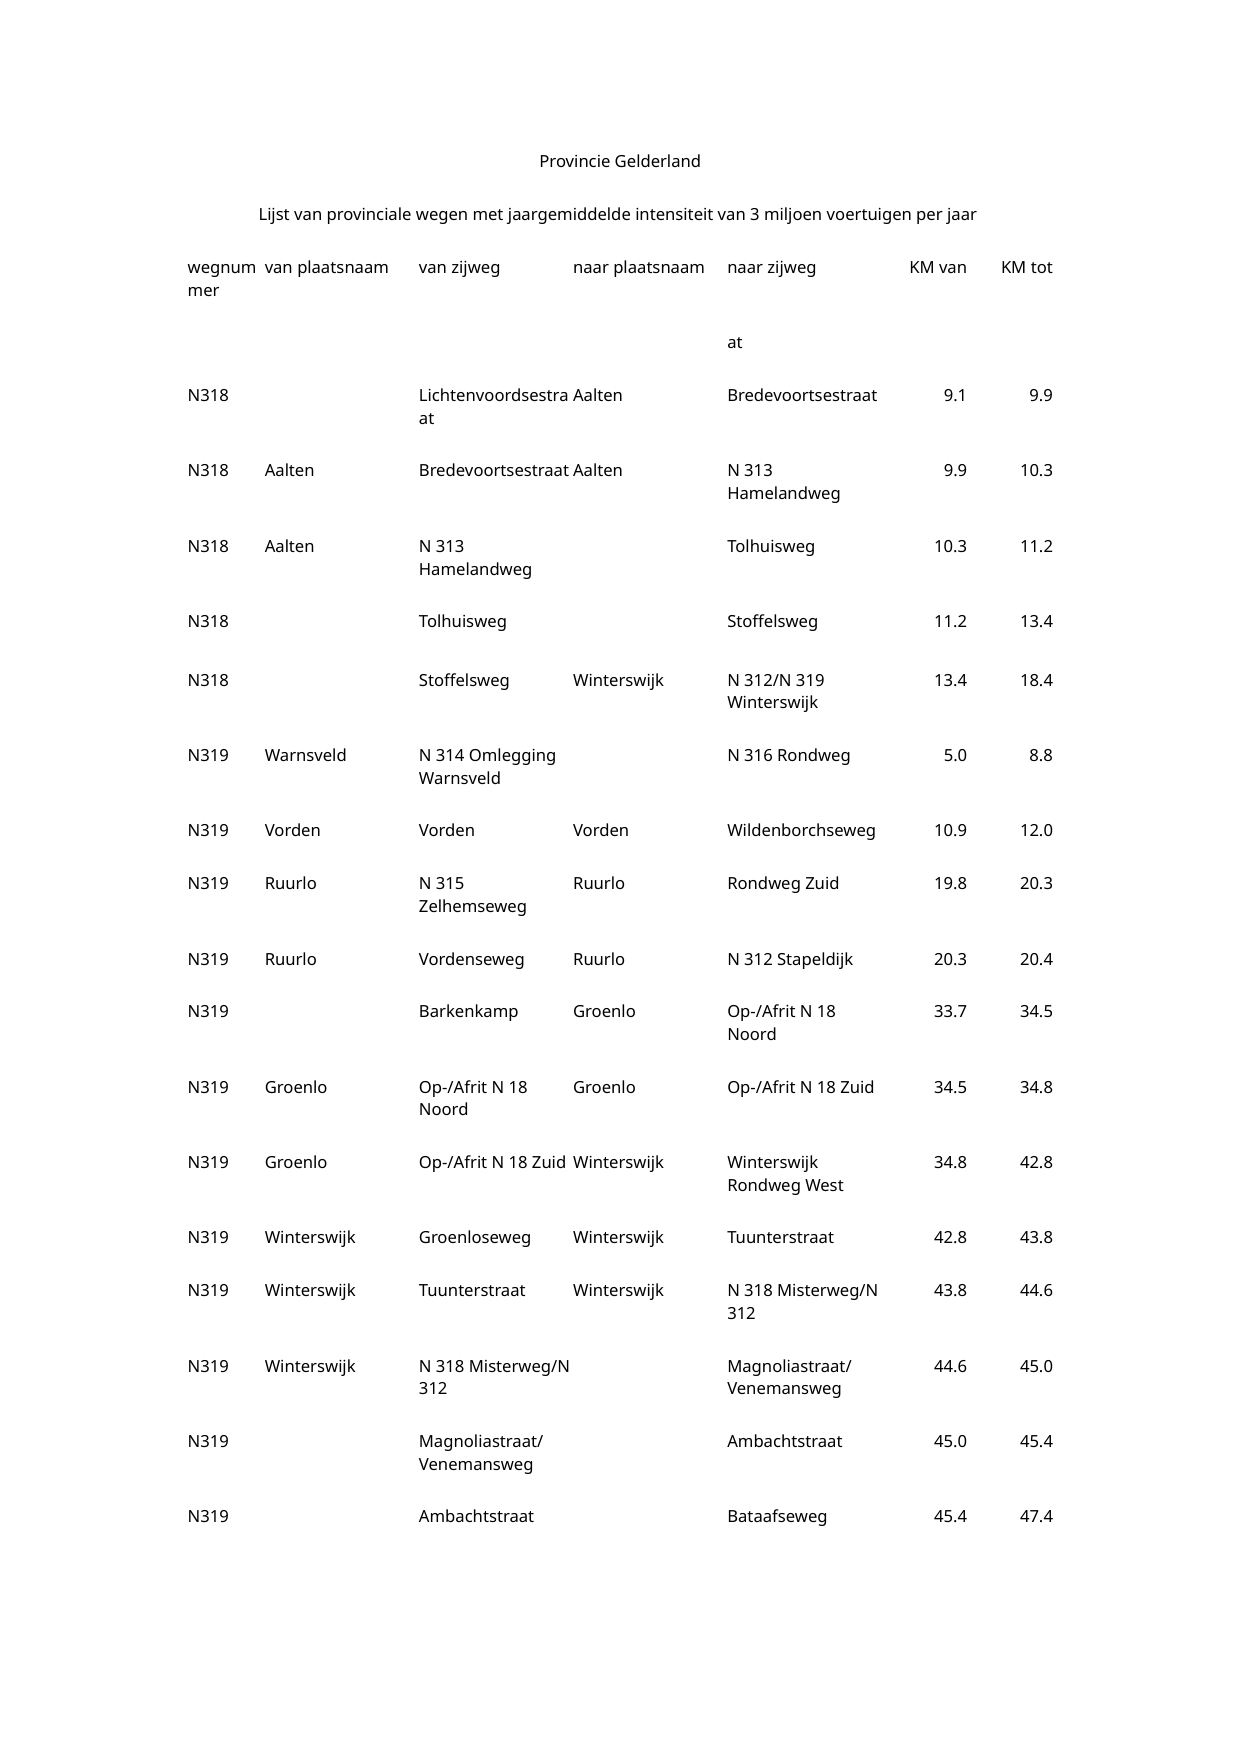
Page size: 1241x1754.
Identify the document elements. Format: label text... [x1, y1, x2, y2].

table_cell Lichtenvoordsestraat [419, 384, 573, 459]
table_cell N319 [188, 947, 264, 1000]
table_cell 8.8 [967, 744, 1053, 819]
table_cell N318 [188, 668, 264, 744]
table_cell Rondweg Zuid [727, 872, 881, 947]
table_cell 34.8 [967, 1075, 1053, 1151]
table_cell Winterswijk [573, 1151, 727, 1226]
table_cell [265, 610, 419, 668]
table_cell N319 [188, 819, 264, 872]
table_cell 5.0 [881, 744, 967, 819]
table_cell N319 [188, 1075, 264, 1151]
table_cell N 314 Omlegging Warnsveld [419, 744, 573, 819]
table_cell 47.4 [967, 1505, 1053, 1563]
table_cell Ruurlo [573, 947, 727, 1000]
table_cell 11.2 [967, 534, 1053, 610]
table_cell 13.4 [967, 610, 1053, 668]
table_cell [188, 331, 264, 383]
table_cell [573, 1354, 727, 1430]
table_cell 13.4 [881, 668, 967, 744]
table_cell N318 [188, 459, 264, 534]
table_cell 42.8 [881, 1226, 967, 1279]
table_cell N318 [188, 384, 264, 459]
table_cell 19.8 [881, 872, 967, 947]
table_cell Aalten [573, 384, 727, 459]
table_cell [573, 1505, 727, 1563]
table_cell 10.3 [967, 459, 1053, 534]
table_cell 9.9 [881, 459, 967, 534]
table_cell van plaatsnaam [265, 255, 419, 331]
table_cell 9.9 [967, 384, 1053, 459]
table_cell Stoffelsweg [419, 668, 573, 744]
table_cell Ruurlo [265, 947, 419, 1000]
table_cell N 316 Rondweg [727, 744, 881, 819]
table_cell 9.1 [881, 384, 967, 459]
table_cell Ruurlo [573, 872, 727, 947]
table_cell 34.8 [881, 1151, 967, 1226]
table_cell at [727, 331, 881, 383]
table_cell Vorden [419, 819, 573, 872]
table_cell [573, 534, 727, 610]
table_cell 10.9 [881, 819, 967, 872]
table_cell Bredevoortsestraat [727, 384, 881, 459]
table_cell 34.5 [881, 1075, 967, 1151]
table_cell N318 [188, 534, 264, 610]
table_cell Ambachtstraat [419, 1505, 573, 1563]
table_cell 12.0 [967, 819, 1053, 872]
table_cell KM van [881, 255, 967, 331]
table_cell N319 [188, 1354, 264, 1430]
table_cell Magnoliastraat/Venemansweg [419, 1430, 573, 1505]
table_cell 20.3 [967, 872, 1053, 947]
table_cell N319 [188, 1505, 264, 1563]
table_cell Groenlo [265, 1075, 419, 1151]
table_cell 20.3 [881, 947, 967, 1000]
table_cell Winterswijk [573, 1279, 727, 1354]
table_cell [265, 384, 419, 459]
table_cell [573, 610, 727, 668]
table_cell 45.0 [881, 1430, 967, 1505]
table_cell Ruurlo [265, 872, 419, 947]
table_cell [573, 331, 727, 383]
table_cell Aalten [265, 534, 419, 610]
table_cell [265, 331, 419, 383]
table_cell Op-/Afrit N 18 Noord [419, 1075, 573, 1151]
table_cell Op-/Afrit N 18 Zuid [419, 1151, 573, 1226]
table_header Provincie Gelderland [188, 150, 1053, 203]
table_cell 45.4 [881, 1505, 967, 1563]
table_cell N319 [188, 1226, 264, 1279]
table_cell 45.4 [967, 1430, 1053, 1505]
table_cell 43.8 [967, 1226, 1053, 1279]
table_cell Winterswijk [573, 1226, 727, 1279]
table_cell Tuunterstraat [727, 1226, 881, 1279]
table_cell N 312/N 319 Winterswijk [727, 668, 881, 744]
table_cell Tuunterstraat [419, 1279, 573, 1354]
table_cell [967, 331, 1053, 383]
table_cell N 318 Misterweg/N 312 [419, 1354, 573, 1430]
table_cell Bredevoortsestraat [419, 459, 573, 534]
table_cell Bataafseweg [727, 1505, 881, 1563]
table_cell 42.8 [967, 1151, 1053, 1226]
table_cell N319 [188, 872, 264, 947]
table_cell Vorden [265, 819, 419, 872]
table_cell 33.7 [881, 1000, 967, 1075]
table_cell van zijweg [419, 255, 573, 331]
table_cell Winterswijk [573, 668, 727, 744]
table_cell Ambachtstraat [727, 1430, 881, 1505]
table_cell N 312 Stapeldijk [727, 947, 881, 1000]
table_cell Magnoliastraat/Venemansweg [727, 1354, 881, 1430]
table_cell N319 [188, 744, 264, 819]
table_cell Tolhuisweg [727, 534, 881, 610]
table_cell N319 [188, 1000, 264, 1075]
table_cell 45.0 [967, 1354, 1053, 1430]
table_cell Op-/Afrit N 18 Noord [727, 1000, 881, 1075]
table_cell 20.4 [967, 947, 1053, 1000]
table_cell 18.4 [967, 668, 1053, 744]
table_cell N319 [188, 1151, 264, 1226]
table_cell Wildenborchseweg [727, 819, 881, 872]
table_cell N319 [188, 1279, 264, 1354]
table_cell Lijst van provinciale wegen met jaargemiddelde intensiteit van 3 miljoen voertuigen per jaar [188, 203, 1053, 255]
table_cell N 313 Hamelandweg [419, 534, 573, 610]
table_cell Winterswijk Rondweg West [727, 1151, 881, 1226]
table_cell N319 [188, 1430, 264, 1505]
table_cell [419, 331, 573, 383]
table_cell Tolhuisweg [419, 610, 573, 668]
table_cell [573, 1430, 727, 1505]
table_cell Winterswijk [265, 1279, 419, 1354]
table_cell [881, 331, 967, 383]
table_cell Aalten [573, 459, 727, 534]
table_cell [573, 744, 727, 819]
table_cell [265, 1430, 419, 1505]
table_cell wegnummer [188, 255, 264, 331]
table_cell Vorden [573, 819, 727, 872]
table_cell Groenlo [573, 1000, 727, 1075]
table_cell Vordenseweg [419, 947, 573, 1000]
table_cell 43.8 [881, 1279, 967, 1354]
table_cell 44.6 [881, 1354, 967, 1430]
table_cell 44.6 [967, 1279, 1053, 1354]
table_cell Barkenkamp [419, 1000, 573, 1075]
table_cell Aalten [265, 459, 419, 534]
table_cell KM tot [967, 255, 1053, 331]
table_cell N318 [188, 610, 264, 668]
table_cell 34.5 [967, 1000, 1053, 1075]
table_cell [265, 668, 419, 744]
table_cell N 313 Hamelandweg [727, 459, 881, 534]
table_cell Groenloseweg [419, 1226, 573, 1279]
table_cell Winterswijk [265, 1226, 419, 1279]
table_cell 10.3 [881, 534, 967, 610]
table_cell Stoffelsweg [727, 610, 881, 668]
table_cell Winterswijk [265, 1354, 419, 1430]
table_cell naar zijweg [727, 255, 881, 331]
table_cell N 315 Zelhemseweg [419, 872, 573, 947]
table_cell [265, 1000, 419, 1075]
table_cell 11.2 [881, 610, 967, 668]
table_cell Warnsveld [265, 744, 419, 819]
table_cell N 318 Misterweg/N 312 [727, 1279, 881, 1354]
table_cell [265, 1505, 419, 1563]
table_cell Op-/Afrit N 18 Zuid [727, 1075, 881, 1151]
table_cell Groenlo [573, 1075, 727, 1151]
table_cell naar plaatsnaam [573, 255, 727, 331]
table_cell Groenlo [265, 1151, 419, 1226]
